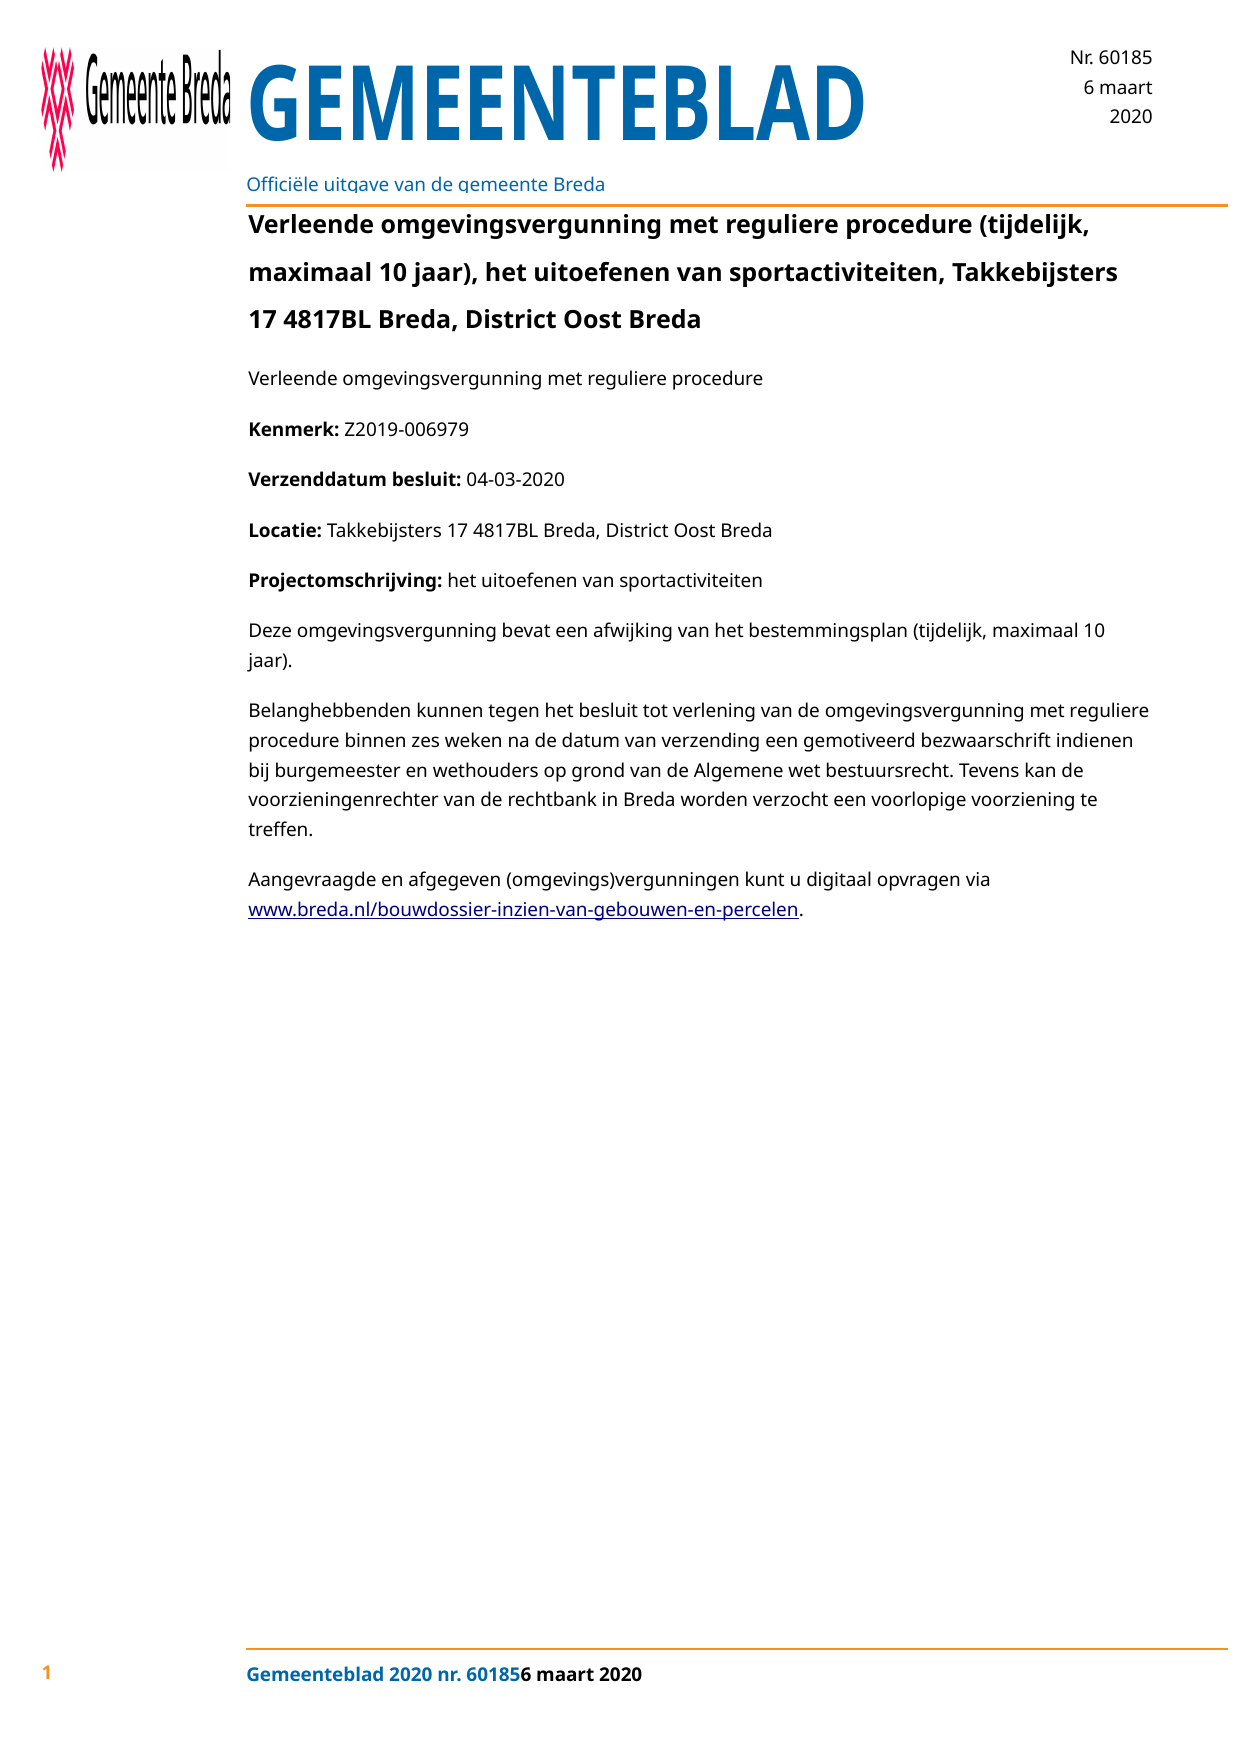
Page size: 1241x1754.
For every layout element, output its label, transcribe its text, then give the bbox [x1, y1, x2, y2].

text Verleende omgevingsvergunning met reguliere procedure (tijdelijk, maximaal 10 jaar), het uitoefenen van sportactiviteiten, Takkebijsters 17 4817BL Breda, District Oost Breda [248, 207, 1152, 336]
picture [41, 47, 231, 172]
text Locatie: Takkebijsters 17 4817BL Breda, District Oost Breda [248, 517, 1152, 542]
text Aangevraagde en afgegeven (omgevings)vergunningen kunt u digitaal opvragen via www.breda.nl/bouwdossier-inzien-van-gebouwen-en-percelen. [248, 866, 1152, 922]
text Kenmerk: Z2019-006979 [248, 416, 1152, 442]
text Belanghebbenden kunnen tegen het besluit tot verlening van de omgevingsvergunning met reguliere procedure binnen zes weken na de datum van verzending een gemotiveerd bezwaarschrift indienen bij burgemeester en wethouders op grond van de Algemene wet bestuursrecht. Tevens kan de voorzieningenrechter van de rechtbank in Breda worden verzocht een voorlopige voorziening te treffen. [248, 698, 1152, 842]
text Verzenddatum besluit: 04-03-2020 [248, 466, 1152, 492]
text Projectomschrijving: het uitoefenen van sportactiviteiten [248, 567, 1152, 593]
text Deze omgevingsvergunning bevat een afwijking van het bestemmingsplan (tijdelijk, maximaal 10 jaar). [248, 618, 1152, 673]
text Verleende omgevingsvergunning met reguliere procedure [248, 366, 1152, 391]
